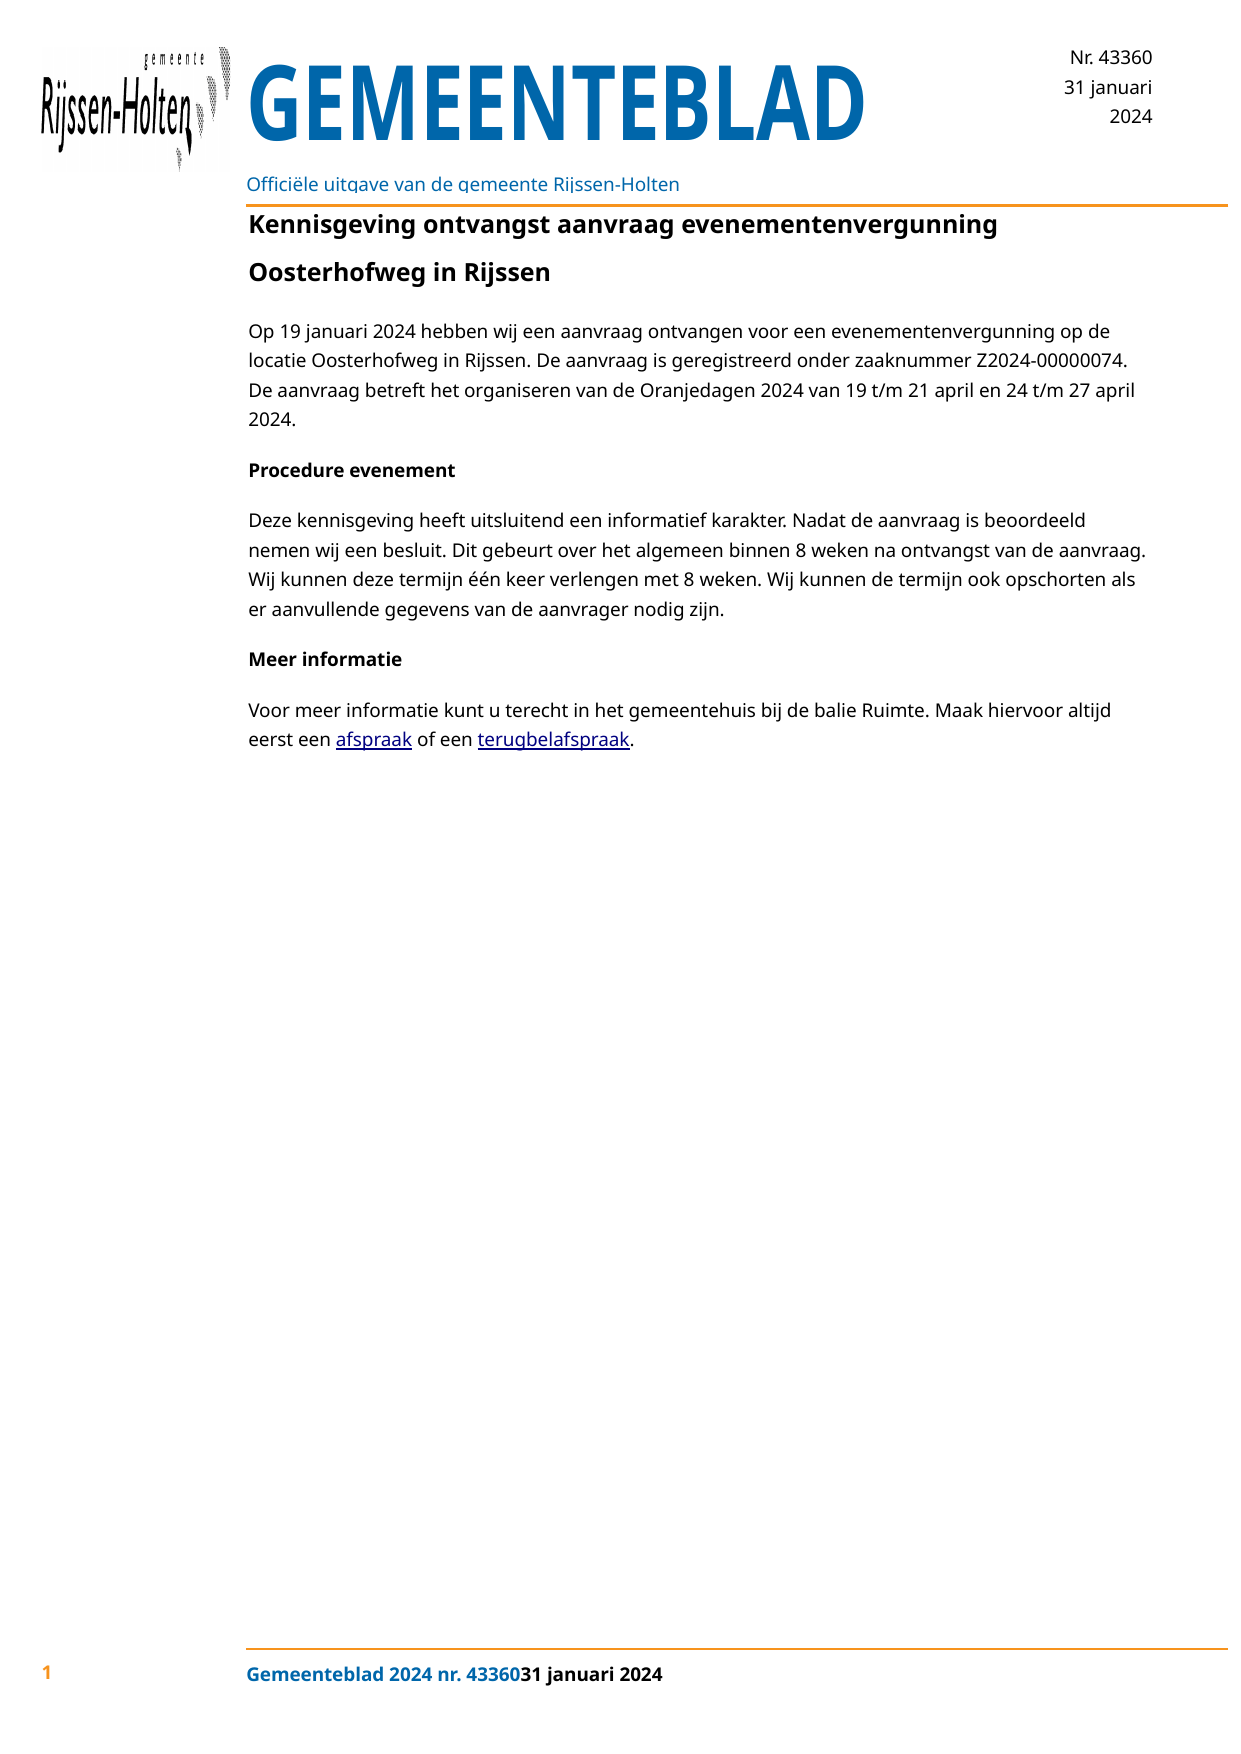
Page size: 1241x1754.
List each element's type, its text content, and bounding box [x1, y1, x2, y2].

picture [41, 47, 231, 172]
text Deze kennisgeving heeft uitsluitend een informatief karakter. Nadat de aanvraag is beoordeeld nemen wij een besluit. Dit gebeurt over het algemeen binnen 8 weken na ontvangst van de aanvraag. Wij kunnen deze termijn één keer verlengen met 8 weken. Wij kunnen de termijn ook opschorten als er aanvullende gegevens van de aanvrager nodig zijn. [248, 507, 1152, 622]
text Procedure evenement [248, 457, 1152, 483]
text Kennisgeving ontvangst aanvraag evenementenvergunning Oosterhofweg in Rijssen [248, 207, 1152, 288]
text Op 19 januari 2024 hebben wij een aanvraag ontvangen voor een evenementenvergunning op de locatie Oosterhofweg in Rijssen. De aanvraag is geregistreerd onder zaaknummer Z2024-00000074. De aanvraag betreft het organiseren van de Oranjedagen 2024 van 19 t/m 21 april en 24 t/m 27 april 2024. [248, 318, 1152, 432]
text Meer informatie [248, 647, 1152, 672]
text Voor meer informatie kunt u terecht in het gemeentehuis bij de balie Ruimte. Maak hiervoor altijd eerst een afspraak of een terugbelafspraak. [248, 697, 1152, 752]
